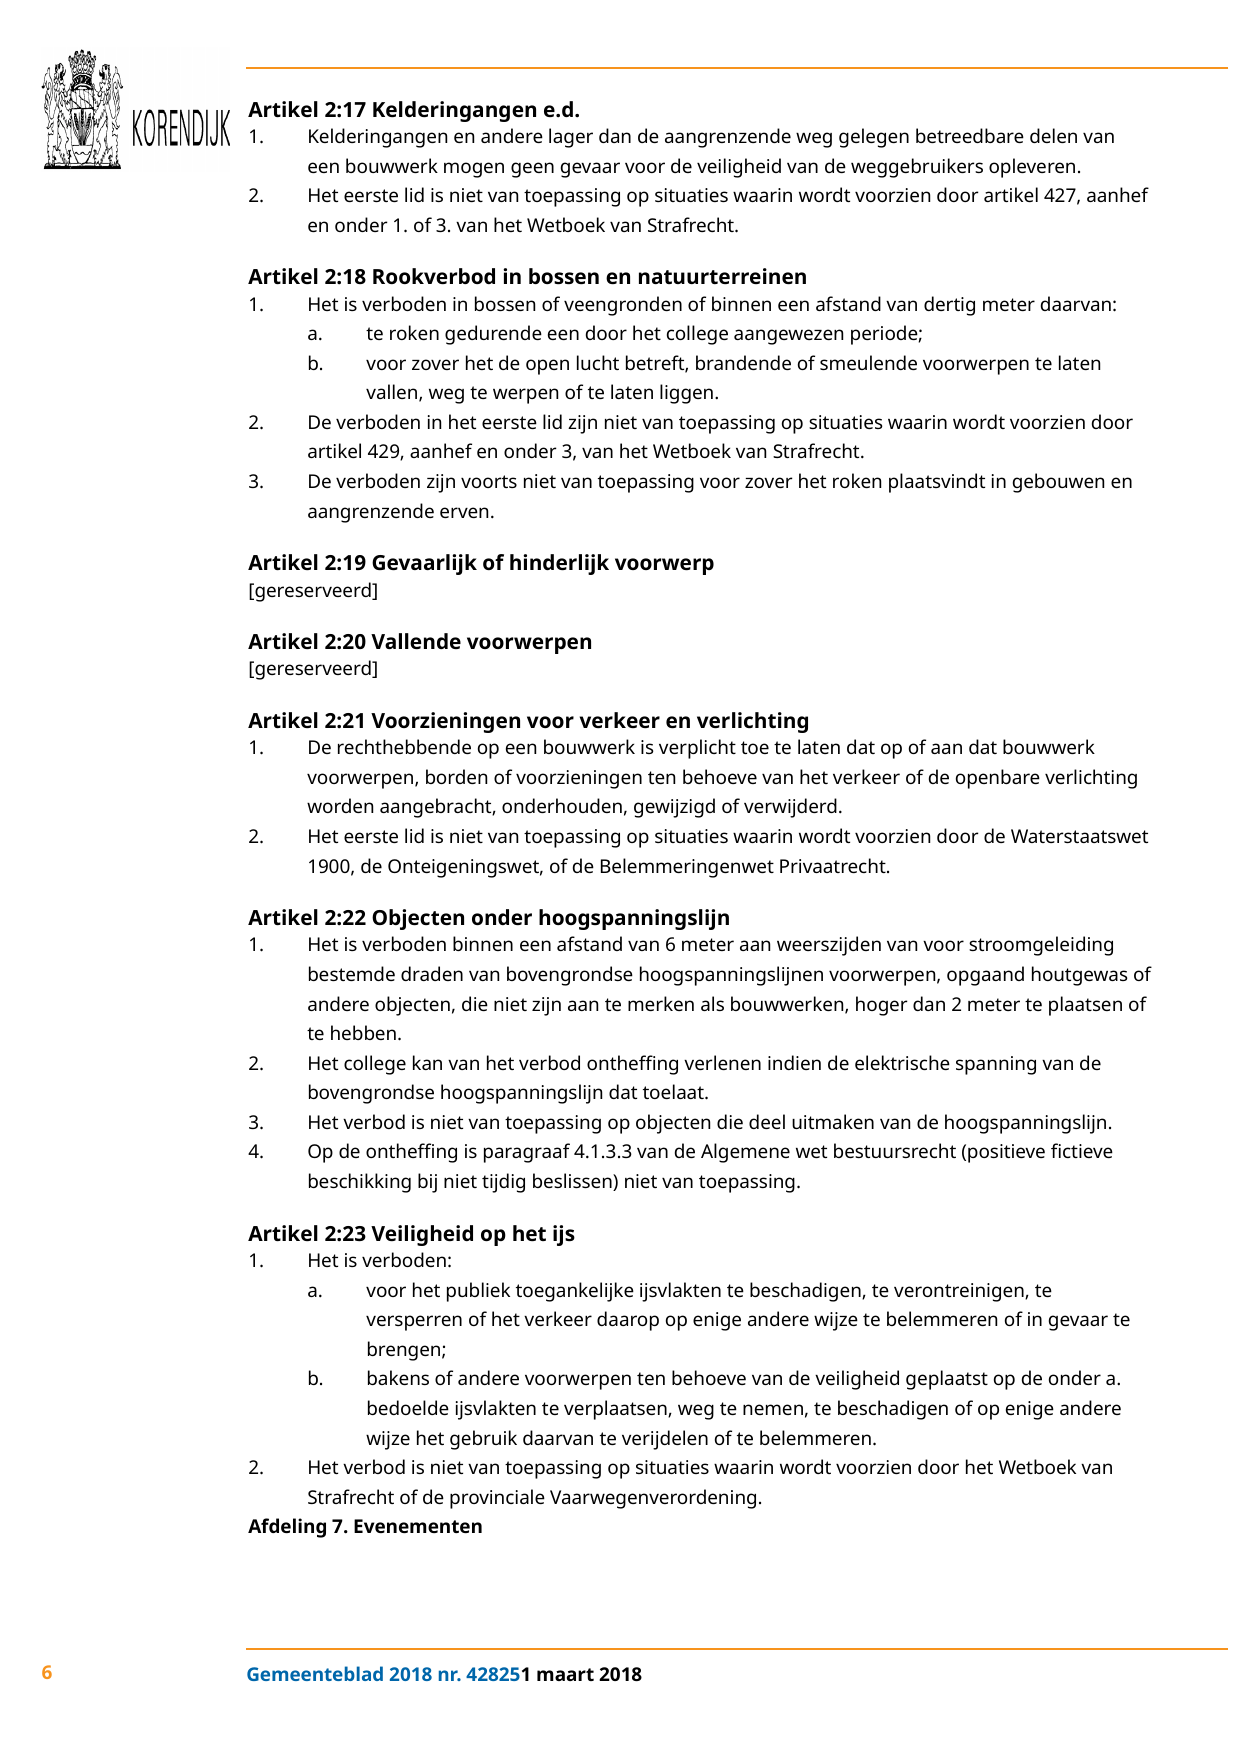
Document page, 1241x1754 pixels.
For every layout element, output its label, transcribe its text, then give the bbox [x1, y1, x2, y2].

list Het verbod is niet van toepassing op situaties waarin wordt voorzien door het Wetboek van Strafrecht of de provinciale Vaarwegenverordening. [248, 1454, 1152, 1509]
list bakens of andere voorwerpen ten behoeve van de veiligheid geplaatst op de onder a. bedoelde ijsvlakten te verplaatsen, weg te nemen, te beschadigen of op enige andere wijze het gebruik daarvan te verijdelen of te belemmeren. [307, 1366, 1152, 1450]
text Artikel 2:22 Objecten onder hoogspanningslijn [248, 903, 1152, 932]
text Artikel 2:18 Rookverbod in bossen en natuurterreinen [248, 262, 1152, 291]
list Kelderingangen en andere lager dan de aangrenzende weg gelegen betreedbare delen van een bouwwerk mogen geen gevaar voor de veiligheid van de weggebruikers opleveren. [248, 123, 1152, 178]
list Het college kan van het verbod ontheffing verlenen indien de elektrische spanning van de bovengrondse hoogspanningslijn dat toelaat. [248, 1050, 1152, 1105]
text [gereserveerd] [248, 656, 1152, 681]
list Het is verboden: [248, 1247, 1152, 1273]
picture [41, 47, 231, 172]
text Artikel 2:21 Voorzieningen voor verkeer en verlichting [248, 706, 1152, 734]
text Artikel 2:23 Veiligheid op het ijs [248, 1219, 1152, 1247]
text [gereserveerd] [248, 577, 1152, 602]
list Het verbod is niet van toepassing op objecten die deel uitmaken van de hoogspanningslijn. [248, 1109, 1152, 1135]
text Artikel 2:17 Kelderingangen e.d. [248, 95, 1152, 123]
text Afdeling 7. Evenementen [248, 1513, 1152, 1539]
list De verboden in het eerste lid zijn niet van toepassing op situaties waarin wordt voorzien door artikel 429, aanhef en onder 3, van het Wetboek van Strafrecht. [248, 409, 1152, 464]
text Artikel 2:20 Vallende voorwerpen [248, 627, 1152, 656]
list Het eerste lid is niet van toepassing op situaties waarin wordt voorzien door de Waterstaatswet 1900, de Onteigeningswet, of de Belemmeringenwet Privaatrecht. [248, 823, 1152, 878]
list Het is verboden in bossen of veengronden of binnen een afstand van dertig meter daarvan: [248, 291, 1152, 317]
list Op de ontheffing is paragraaf 4.1.3.3 van de Algemene wet bestuursrecht (positieve fictieve beschikking bij niet tijdig beslissen) niet van toepassing. [248, 1139, 1152, 1194]
list De rechthebbende op een bouwwerk is verplicht toe te laten dat op of aan dat bouwwerk voorwerpen, borden of voorzieningen ten behoeve van het verkeer of de openbare verlichting worden aangebracht, onderhouden, gewijzigd of verwijderd. [248, 734, 1152, 819]
list Het is verboden binnen een afstand van 6 meter aan weerszijden van voor stroomgeleiding bestemde draden van bovengrondse hoogspanningslijnen voorwerpen, opgaand houtgewas of andere objecten, die niet zijn aan te merken als bouwwerken, hoger dan 2 meter te plaatsen of te hebben. [248, 932, 1152, 1046]
list voor het publiek toegankelijke ijsvlakten te beschadigen, te verontreinigen, te versperren of het verkeer daarop op enige andere wijze te belemmeren of in gevaar te brengen; [307, 1277, 1152, 1362]
list voor zover het de open lucht betreft, brandende of smeulende voorwerpen te laten vallen, weg te werpen of te laten liggen. [307, 350, 1152, 405]
list te roken gedurende een door het college aangewezen periode; [307, 320, 1152, 346]
list De verboden zijn voorts niet van toepassing voor zover het roken plaatsvindt in gebouwen en aangrenzende erven. [248, 468, 1152, 524]
text Artikel 2:19 Gevaarlijk of hinderlijk voorwerp [248, 548, 1152, 577]
list Het eerste lid is niet van toepassing op situaties waarin wordt voorzien door artikel 427, aanhef en onder 1. of 3. van het Wetboek van Strafrecht. [248, 182, 1152, 238]
